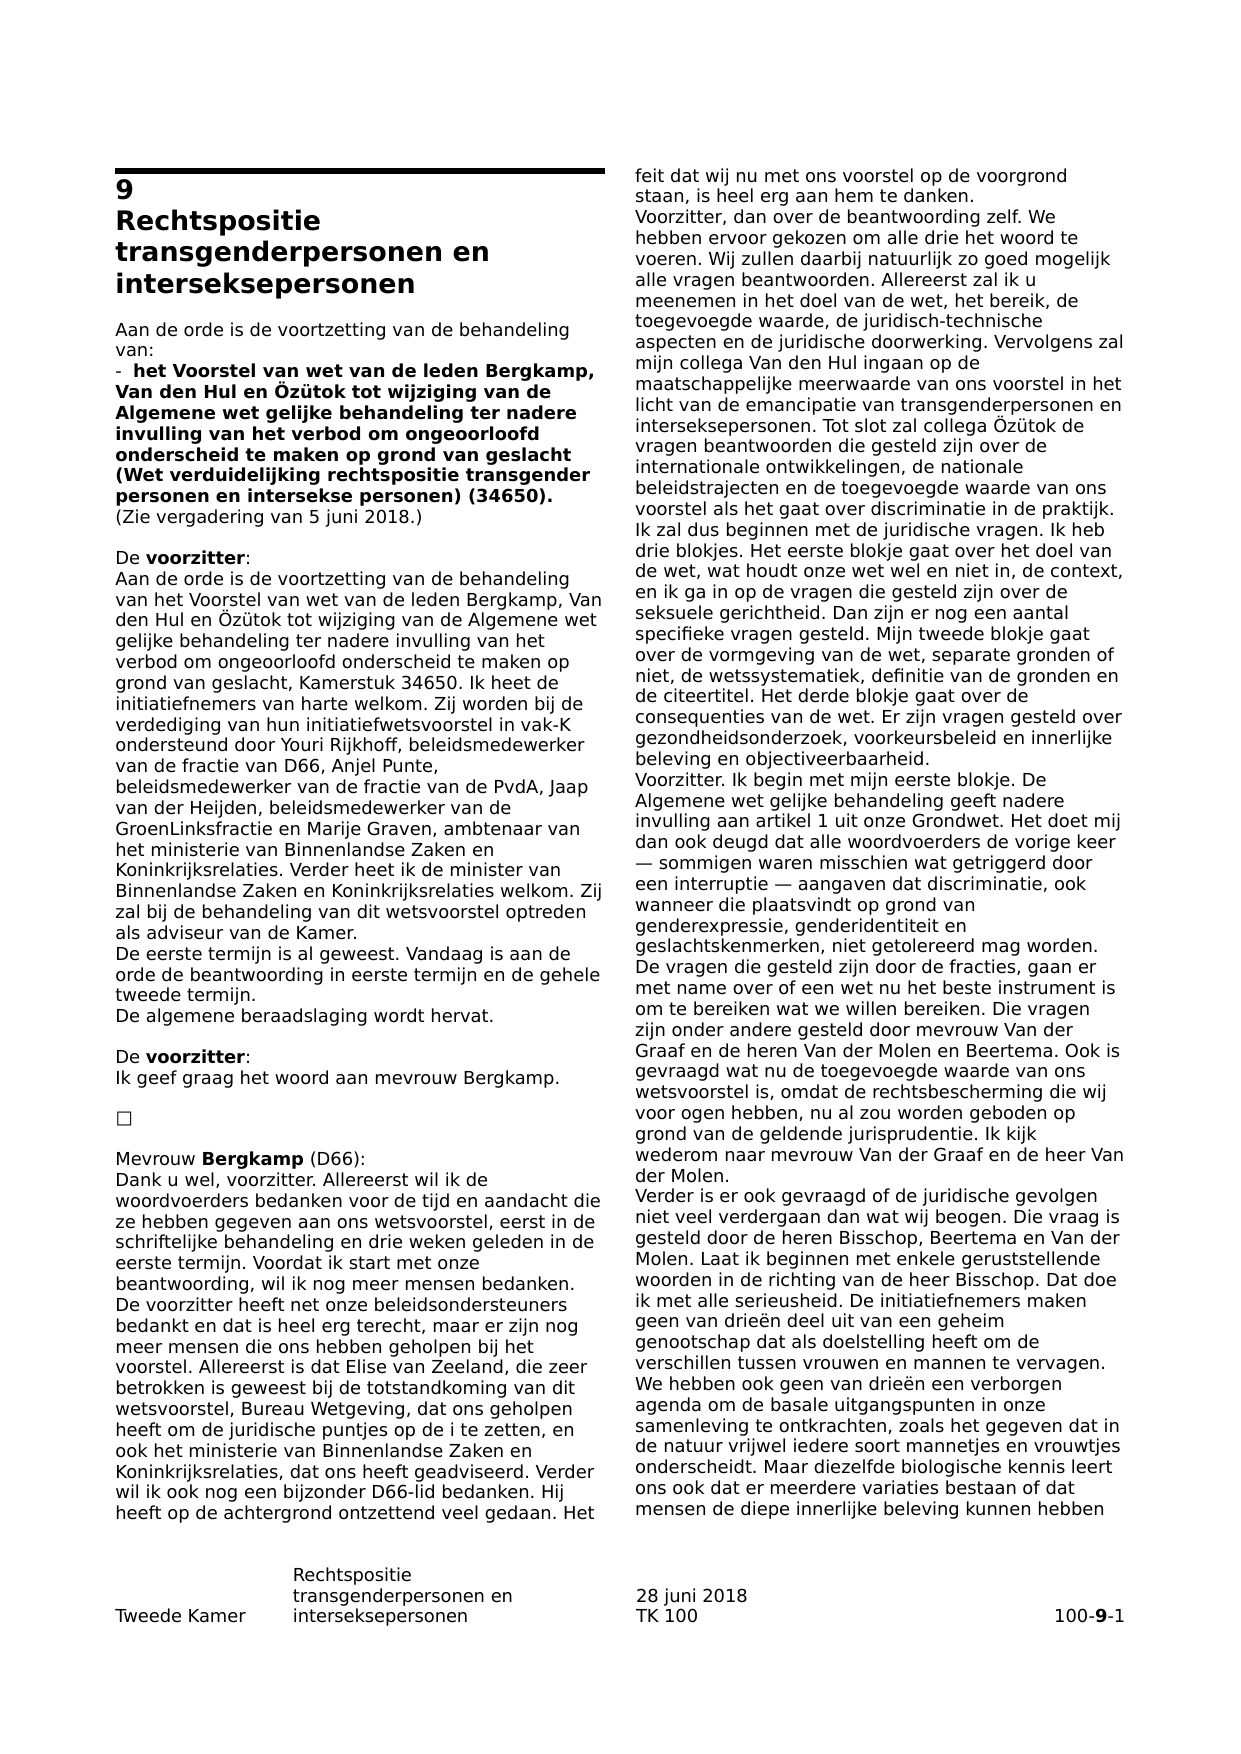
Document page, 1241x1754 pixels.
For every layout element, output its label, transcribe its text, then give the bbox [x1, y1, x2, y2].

text Ik geef graag het woord aan mevrouw Bergkamp. [115, 1067, 605, 1088]
text Aan de orde is de voortzetting van de behandeling van het Voorstel van wet van de leden Bergkamp, Van den Hul en Özütok tot wijziging van de Algemene wet gelijke behandeling ter nadere invulling van het verbod om ongeoorloofd onderscheid te maken op grond van geslacht, Kamerstuk 34650. Ik heet de initiatiefnemers van harte welkom. Zij worden bij de verdediging van hun initiatiefwetsvoorstel in vak-K ondersteund door Youri Rijkhoff, beleidsmedewerker van de fractie van D66, Anjel Punte, beleidsmedewerker van de fractie van de PvdA, Jaap van der Heijden, beleidsmedewerker van de GroenLinksfractie en Marije Graven, ambtenaar van het ministerie van Binnenlandse Zaken en Koninkrijksrelaties. Verder heet ik de minister van Binnenlandse Zaken en Koninkrijksrelaties welkom. Zij zal bij de behandeling van dit wetsvoorstel optreden als adviseur van de Kamer. [115, 568, 605, 943]
text De voorzitter: [115, 1047, 605, 1067]
text feit dat wij nu met ons voorstel op de voorgrond staan, is heel erg aan hem te danken. [635, 165, 1125, 207]
text Mevrouw Bergkamp (D66): [115, 1149, 605, 1170]
text (Zie vergadering van 5 juni 2018.) [115, 507, 605, 528]
text De voorzitter: [115, 548, 605, 568]
text De algemene beraadslaging wordt hervat. [115, 1006, 605, 1027]
text Ik zal dus beginnen met de juridische vragen. Ik heb drie blokjes. Het eerste blokje gaat over het doel van de wet, wat houdt onze wet wel en niet in, de context, en ik ga in op de vragen die gesteld zijn over de seksuele gerichtheid. Dan zijn er nog een aantal specifieke vragen gesteld. Mijn tweede blokje gaat over de vormgeving van de wet, separate gronden of niet, de wetssystematiek, definitie van de gronden en de citeertitel. Het derde blokje gaat over de consequenties van de wet. Er zijn vragen gesteld over gezondheidsonderzoek, voorkeursbeleid en innerlijke beleving en objectiveerbaarheid. [635, 519, 1125, 769]
text Voorzitter, dan over de beantwoording zelf. We hebben ervoor gekozen om alle drie het woord te voeren. Wij zullen daarbij natuurlijk zo goed mogelijk alle vragen beantwoorden. Allereerst zal ik u meenemen in het doel van de wet, het bereik, de toegevoegde waarde, de juridisch-technische aspecten en de juridische doorwerking. Vervolgens zal mijn collega Van den Hul ingaan op de maatschappelijke meerwaarde van ons voorstel in het licht van de emancipatie van transgenderpersonen en interseksepersonen. Tot slot zal collega Özütok de vragen beantwoorden die gesteld zijn over de internationale ontwikkelingen, de nationale beleidstrajecten en de toegevoegde waarde van ons voorstel als het gaat over discriminatie in de praktijk. [635, 207, 1125, 519]
text Voorzitter. Ik begin met mijn eerste blokje. De Algemene wet gelijke behandeling geeft nadere invulling aan artikel 1 uit onze Grondwet. Het doet mij dan ook deugd dat alle woordvoerders de vorige keer — sommigen waren misschien wat getriggerd door een interruptie — aangaven dat discriminatie, ook wanneer die plaatsvindt op grond van genderexpressie, genderidentiteit en geslachtskenmerken, niet getolereerd mag worden. De vragen die gesteld zijn door de fracties, gaan er met name over of een wet nu het beste instrument is om te bereiken wat we willen bereiken. Die vragen zijn onder andere gesteld door mevrouw Van der Graaf en de heren Van der Molen en Beertema. Ook is gevraagd wat nu de toegevoegde waarde van ons wetsvoorstel is, omdat de rechtsbescherming die wij voor ogen hebben, nu al zou worden geboden op grond van de geldende jurisprudentie. Ik kijk wederom naar mevrouw Van der Graaf en de heer Van der Molen. [635, 769, 1125, 1186]
text ⬜ [115, 1108, 605, 1129]
text De eerste termijn is al geweest. Vandaag is aan de orde de beantwoording in eerste termijn en de gehele tweede termijn. [115, 943, 605, 1006]
text Verder is er ook gevraagd of de juridische gevolgen niet veel verdergaan dan wat wij beogen. Die vraag is gesteld door de heren Bisschop, Beertema en Van der Molen. Laat ik beginnen met enkele geruststellende woorden in de richting van de heer Bisschop. Dat doe ik met alle serieusheid. De initiatiefnemers maken geen van drieën deel uit van een geheim genootschap dat als doelstelling heeft om de verschillen tussen vrouwen en mannen te vervagen. We hebben ook geen van drieën een verborgen agenda om de basale uitgangspunten in onze samenleving te ontkrachten, zoals het gegeven dat in de natuur vrijwel iedere soort mannetjes en vrouwtjes onderscheidt. Maar diezelfde biologische kennis leert ons ook dat er meerdere variaties bestaan of dat mensen de diepe innerlijke beleving kunnen hebben [635, 1186, 1125, 1519]
title 9 Rechtspositie transgenderpersonen en interseksepersonen [115, 174, 605, 299]
text Dank u wel, voorzitter. Allereerst wil ik de woordvoerders bedanken voor de tijd en aandacht die ze hebben gegeven aan ons wetsvoorstel, eerst in de schriftelijke behandeling en drie weken geleden in de eerste termijn. Voordat ik start met onze beantwoording, wil ik nog meer mensen bedanken. De voorzitter heeft net onze beleidsondersteuners bedankt en dat is heel erg terecht, maar er zijn nog meer mensen die ons hebben geholpen bij het voorstel. Allereerst is dat Elise van Zeeland, die zeer betrokken is geweest bij de totstandkoming van dit wetsvoorstel, Bureau Wetgeving, dat ons geholpen heeft om de juridische puntjes op de i te zetten, en ook het ministerie van Binnenlandse Zaken en Koninkrijksrelaties, dat ons heeft geadviseerd. Verder wil ik ook nog een bijzonder D66-lid bedanken. Hij heeft op de achtergrond ontzettend veel gedaan. Het [115, 1170, 605, 1524]
list het Voorstel van wet van de leden Bergkamp, Van den Hul en Özütok tot wijziging van de Algemene wet gelijke behandeling ter nadere invulling van het verbod om ongeoorloofd onderscheid te maken op grond van geslacht (Wet verduidelijking rechtspositie transgender personen en intersekse personen) (34650). [115, 361, 605, 507]
text Aan de orde is de voortzetting van de behandeling van: [115, 319, 605, 361]
